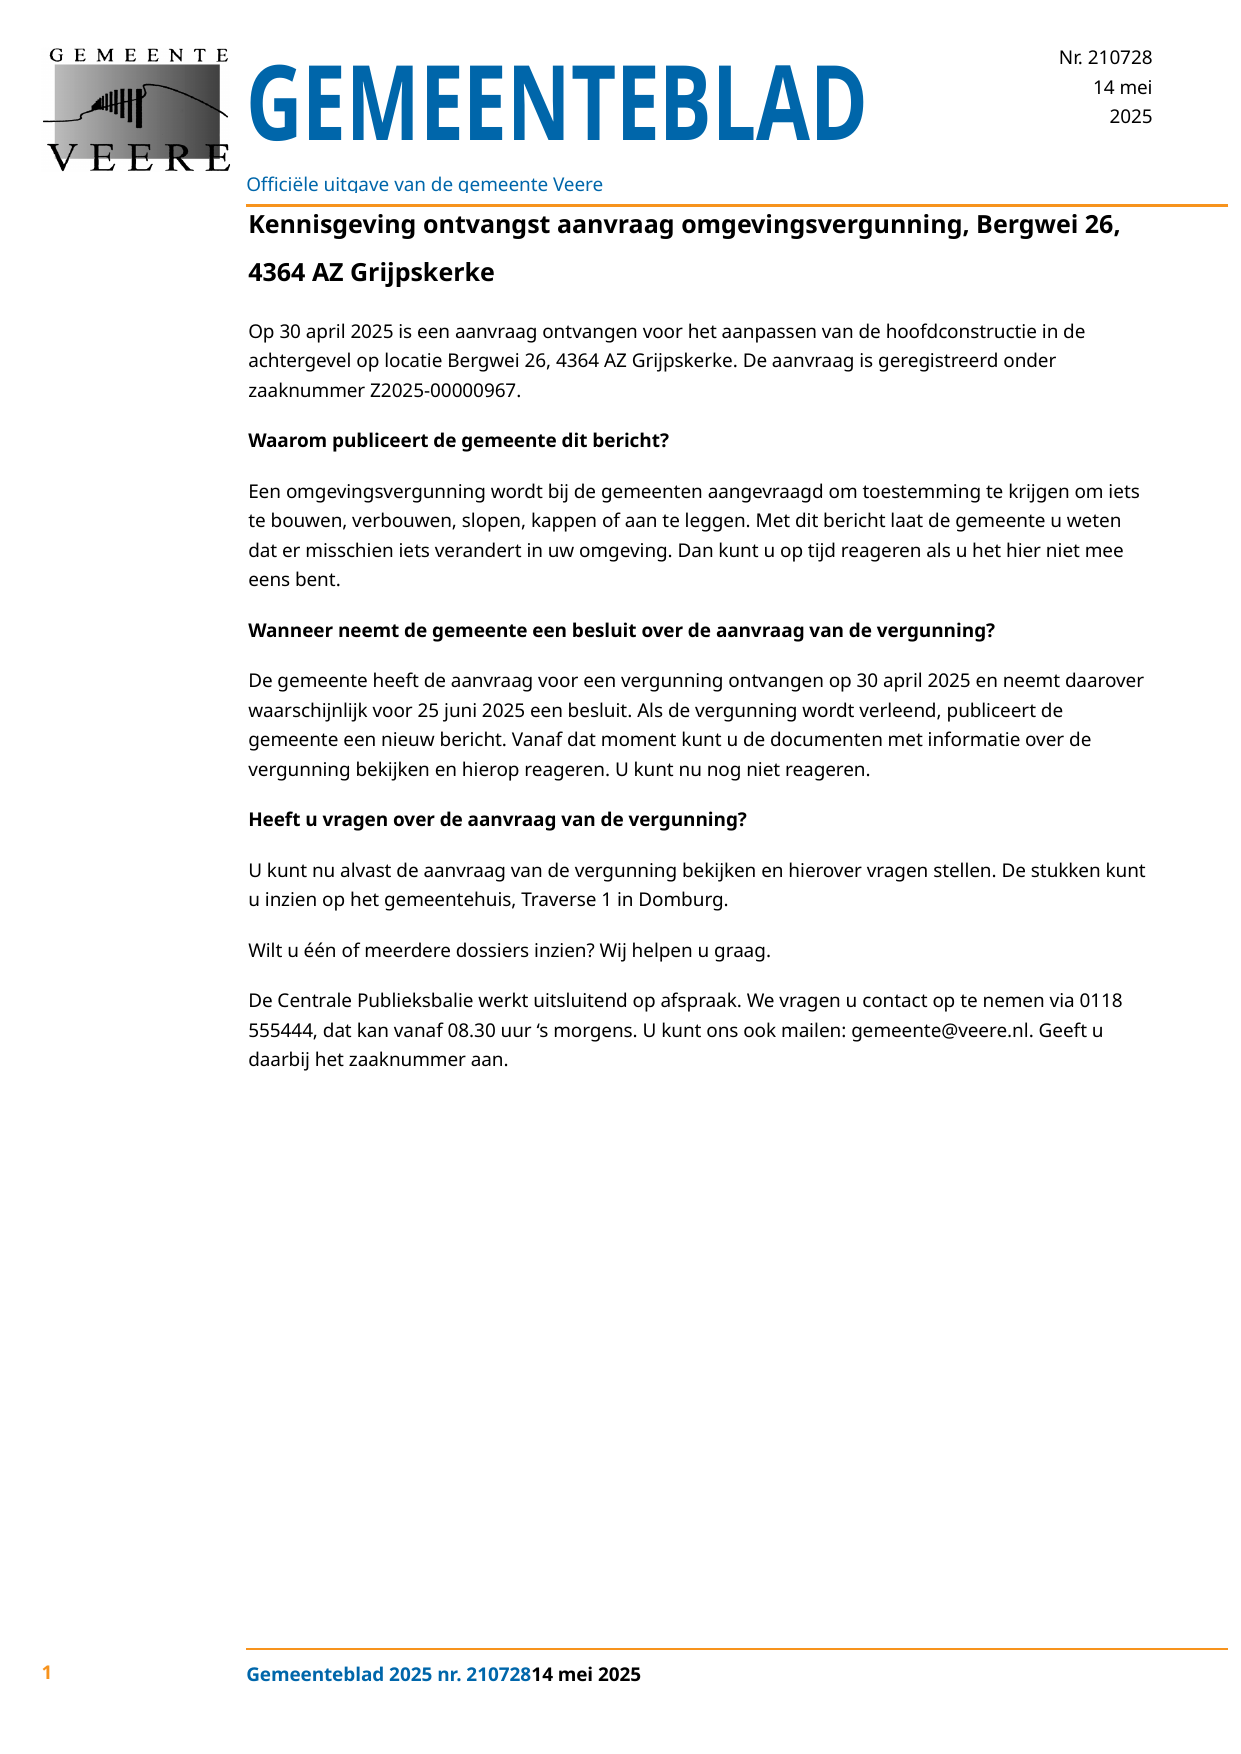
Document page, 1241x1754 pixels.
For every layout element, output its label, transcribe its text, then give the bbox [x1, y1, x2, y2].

text De gemeente heeft de aanvraag voor een vergunning ontvangen op 30 april 2025 en neemt daarover waarschijnlijk voor 25 juni 2025 een besluit. Als de vergunning wordt verleend, publiceert de gemeente een nieuw bericht. Vanaf dat moment kunt u de documenten met informatie over de vergunning bekijken en hierop reageren. U kunt nu nog niet reageren. [248, 667, 1152, 782]
text Heeft u vragen over de aanvraag van de vergunning? [248, 807, 1152, 832]
picture [41, 47, 231, 172]
text Wilt u één of meerdere dossiers inzien? Wij helpen u graag. [248, 937, 1152, 963]
text Op 30 april 2025 is een aanvraag ontvangen voor het aanpassen van de hoofdconstructie in de achtergevel op locatie Bergwei 26, 4364 AZ Grijpskerke. De aanvraag is geregistreerd onder zaaknummer Z2025-00000967. [248, 318, 1152, 403]
text Een omgevingsvergunning wordt bij de gemeenten aangevraagd om toestemming te krijgen om iets te bouwen, verbouwen, slopen, kappen of aan te leggen. Met dit bericht laat de gemeente u weten dat er misschien iets verandert in uw omgeving. Dan kunt u op tijd reageren als u het hier niet mee eens bent. [248, 478, 1152, 592]
text Kennisgeving ontvangst aanvraag omgevingsvergunning, Bergwei 26, 4364 AZ Grijpskerke [248, 207, 1152, 288]
text De Centrale Publieksbalie werkt uitsluitend op afspraak. We vragen u contact op te nemen via 0118 555444, dat kan vanaf 08.30 uur ‘s morgens. U kunt ons ook mailen: gemeente@veere.nl. Geeft u daarbij het zaaknummer aan. [248, 987, 1152, 1072]
text U kunt nu alvast de aanvraag van de vergunning bekijken en hierover vragen stellen. De stukken kunt u inzien op het gemeentehuis, Traverse 1 in Domburg. [248, 857, 1152, 912]
text Waarom publiceert de gemeente dit bericht? [248, 427, 1152, 453]
text Wanneer neemt de gemeente een besluit over de aanvraag van de vergunning? [248, 617, 1152, 643]
